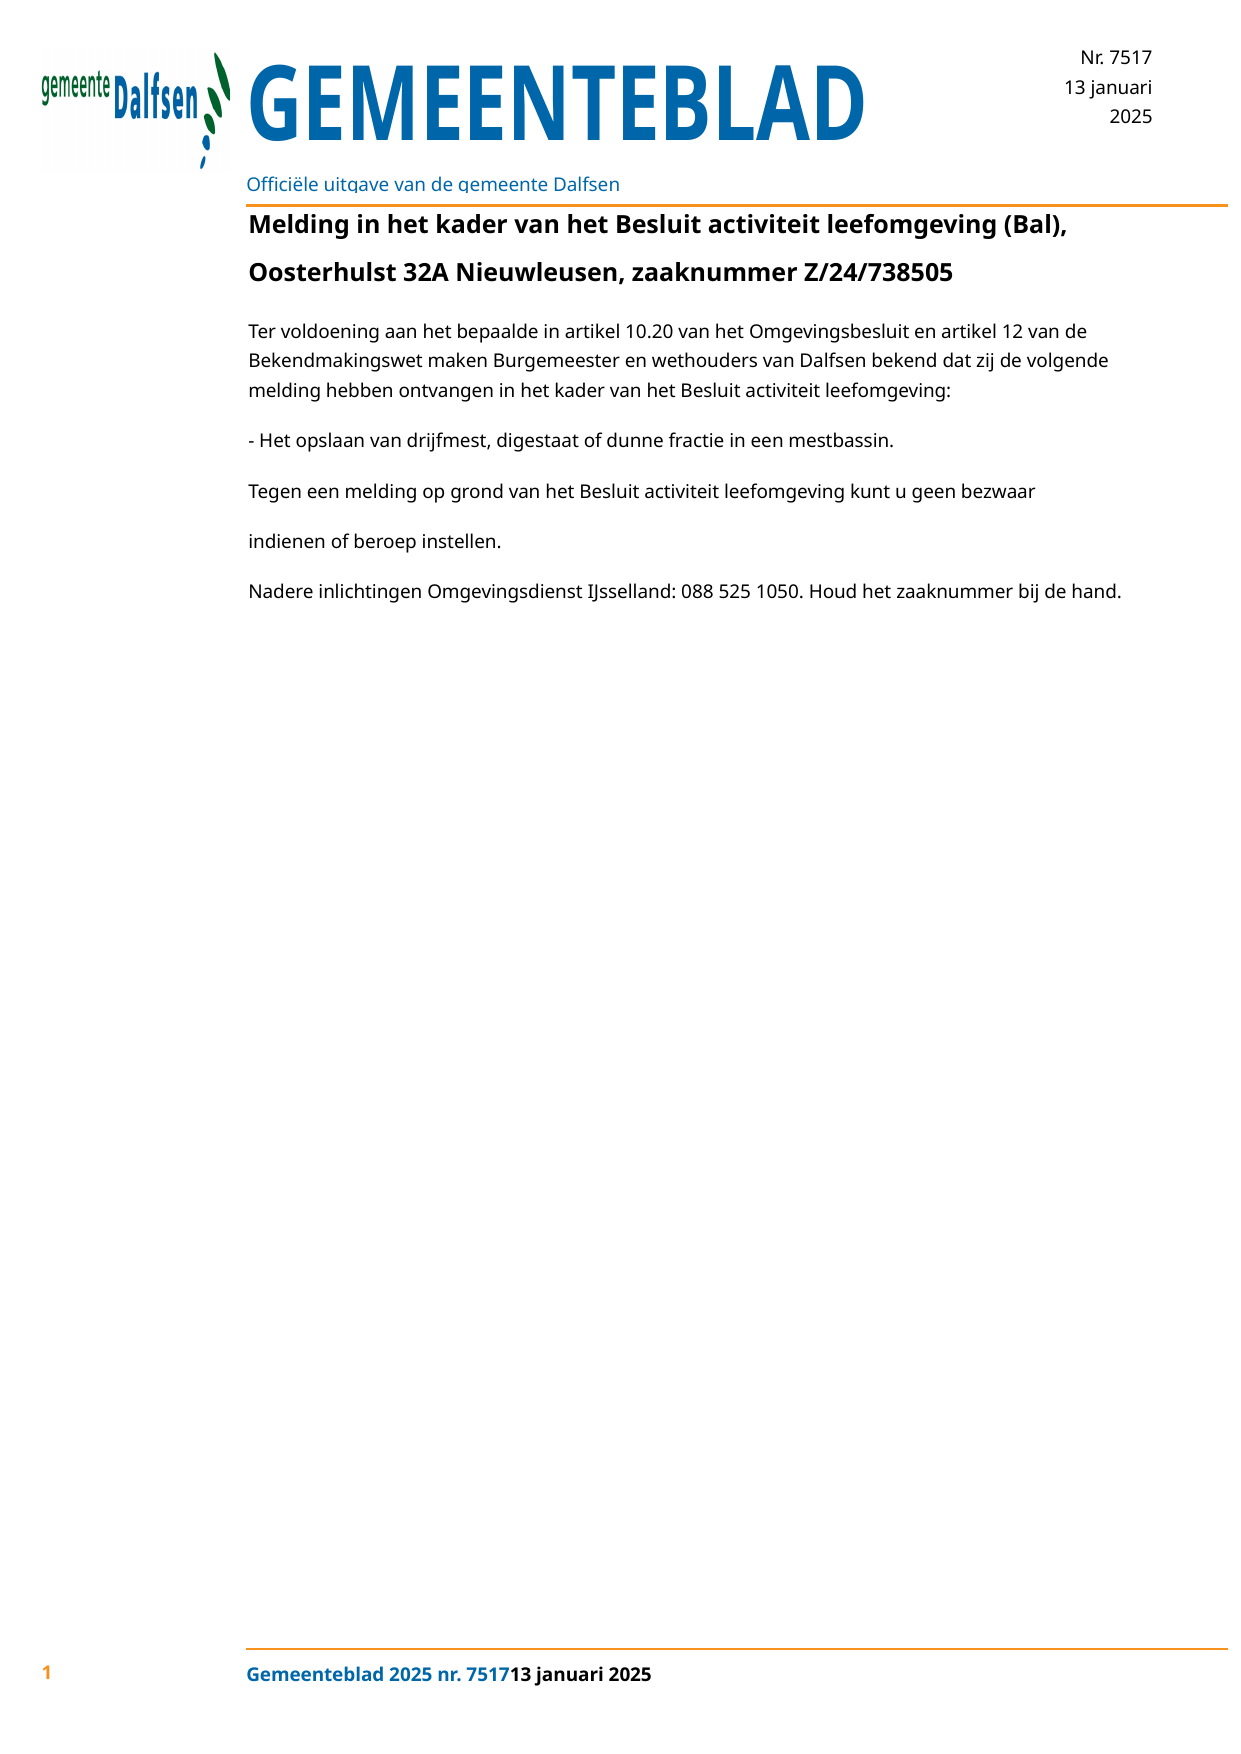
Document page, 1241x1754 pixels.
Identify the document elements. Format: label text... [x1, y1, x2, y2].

text Ter voldoening aan het bepaalde in artikel 10.20 van het Omgevingsbesluit en artikel 12 van de Bekendmakingswet maken Burgemeester en wethouders van Dalfsen bekend dat zij de volgende melding hebben ontvangen in het kader van het Besluit activiteit leefomgeving: [248, 318, 1152, 403]
text Melding in het kader van het Besluit activiteit leefomgeving (Bal), Oosterhulst 32A Nieuwleusen, zaaknummer Z/24/738505 [248, 207, 1152, 288]
picture [41, 47, 231, 172]
text - Het opslaan van drijfmest, digestaat of dunne fractie in een mestbassin. [248, 427, 1152, 453]
text Tegen een melding op grond van het Besluit activiteit leefomgeving kunt u geen bezwaar [248, 478, 1152, 504]
text indienen of beroep instellen. [248, 528, 1152, 554]
text Nadere inlichtingen Omgevingsdienst IJsselland: 088 525 1050. Houd het zaaknummer bij de hand. [248, 579, 1152, 604]
